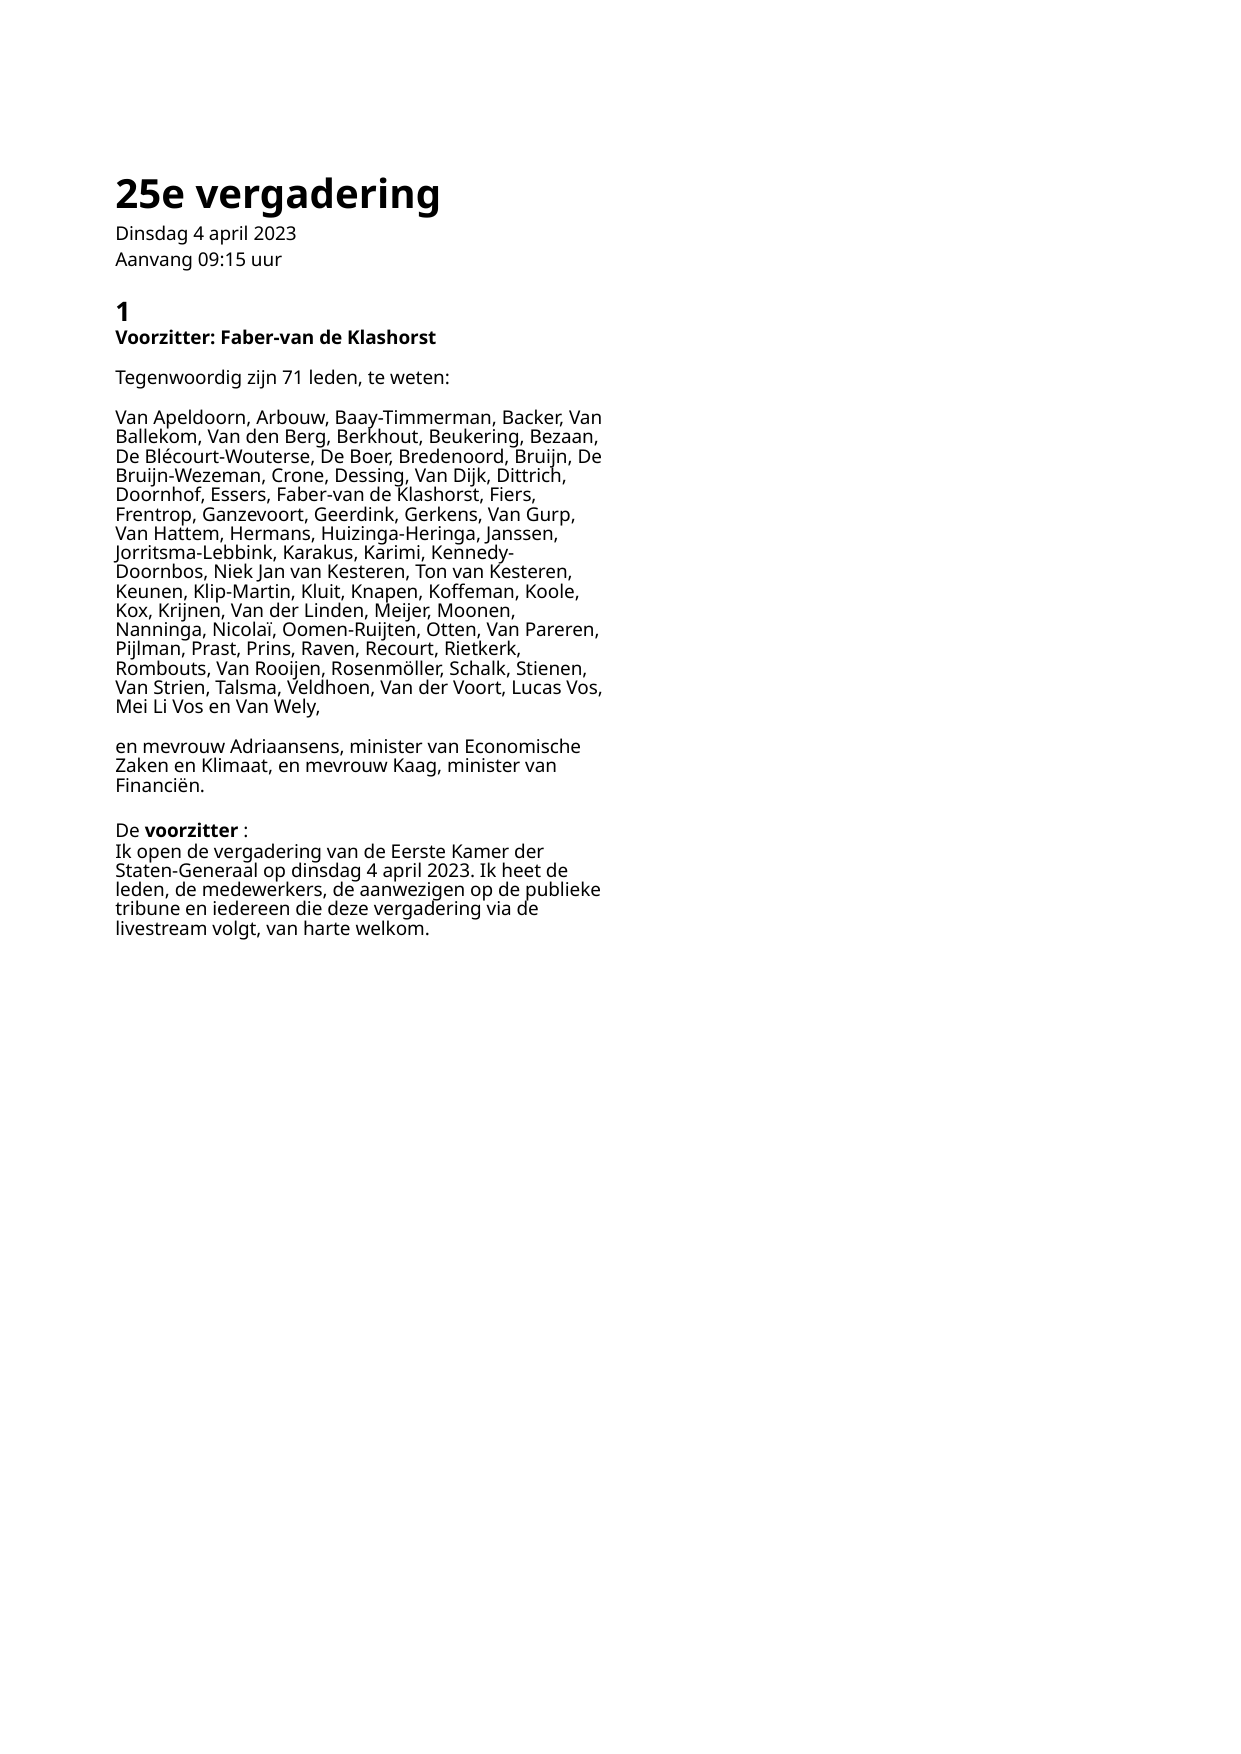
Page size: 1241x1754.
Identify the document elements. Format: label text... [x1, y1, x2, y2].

text Van Apeldoorn, Arbouw, Baay-Timmerman, Backer, Van Ballekom, Van den Berg, Berkhout, Beukering, Bezaan, De Blécourt-Wouterse, De Boer, Bredenoord, Bruijn, De Bruijn-Wezeman, Crone, Dessing, Van Dijk, Dittrich, Doornhof, Essers, Faber-van de Klashorst, Fiers, Frentrop, Ganzevoort, Geerdink, Gerkens, Van Gurp, Van Hattem, Hermans, Huizinga-Heringa, Janssen, Jorritsma-Lebbink, Karakus, Karimi, Kennedy-Doornbos, Niek Jan van Kesteren, Ton van Kesteren, Keunen, Klip-Martin, Kluit, Knapen, Koffeman, Koole, Kox, Krijnen, Van der Linden, Meijer, Moonen, Nanninga, Nicolaï, Oomen-Ruijten, Otten, Van Pareren, Pijlman, Prast, Prins, Raven, Recourt, Rietkerk, Rombouts, Van Rooijen, Rosenmöller, Schalk, Stienen, Van Strien, Talsma, Veldhoen, Van der Voort, Lucas Vos, Mei Li Vos en Van Wely, [115, 409, 605, 717]
text 25e vergadering [115, 165, 605, 220]
text Aanvang 09:15 uur [115, 246, 605, 272]
text Tegenwoordig zijn 71 leden, te weten: [115, 369, 605, 388]
text Voorzitter: Faber-van de Klashorst [115, 329, 605, 348]
text 1 [115, 292, 605, 329]
text Ik open de vergadering van de Eerste Kamer der Staten-Generaal op dinsdag 4 april 2023. Ik heet de leden, de medewerkers, de aanwezigen op de publieke tribune en iedereen die deze vergadering via de livestream volgt, van harte welkom. [115, 843, 605, 939]
text De voorzitter : [115, 817, 605, 843]
text Dinsdag 4 april 2023 [115, 220, 605, 246]
text en mevrouw Adriaansens, minister van Economische Zaken en Klimaat, en mevrouw Kaag, minister van Financiën. [115, 738, 605, 796]
